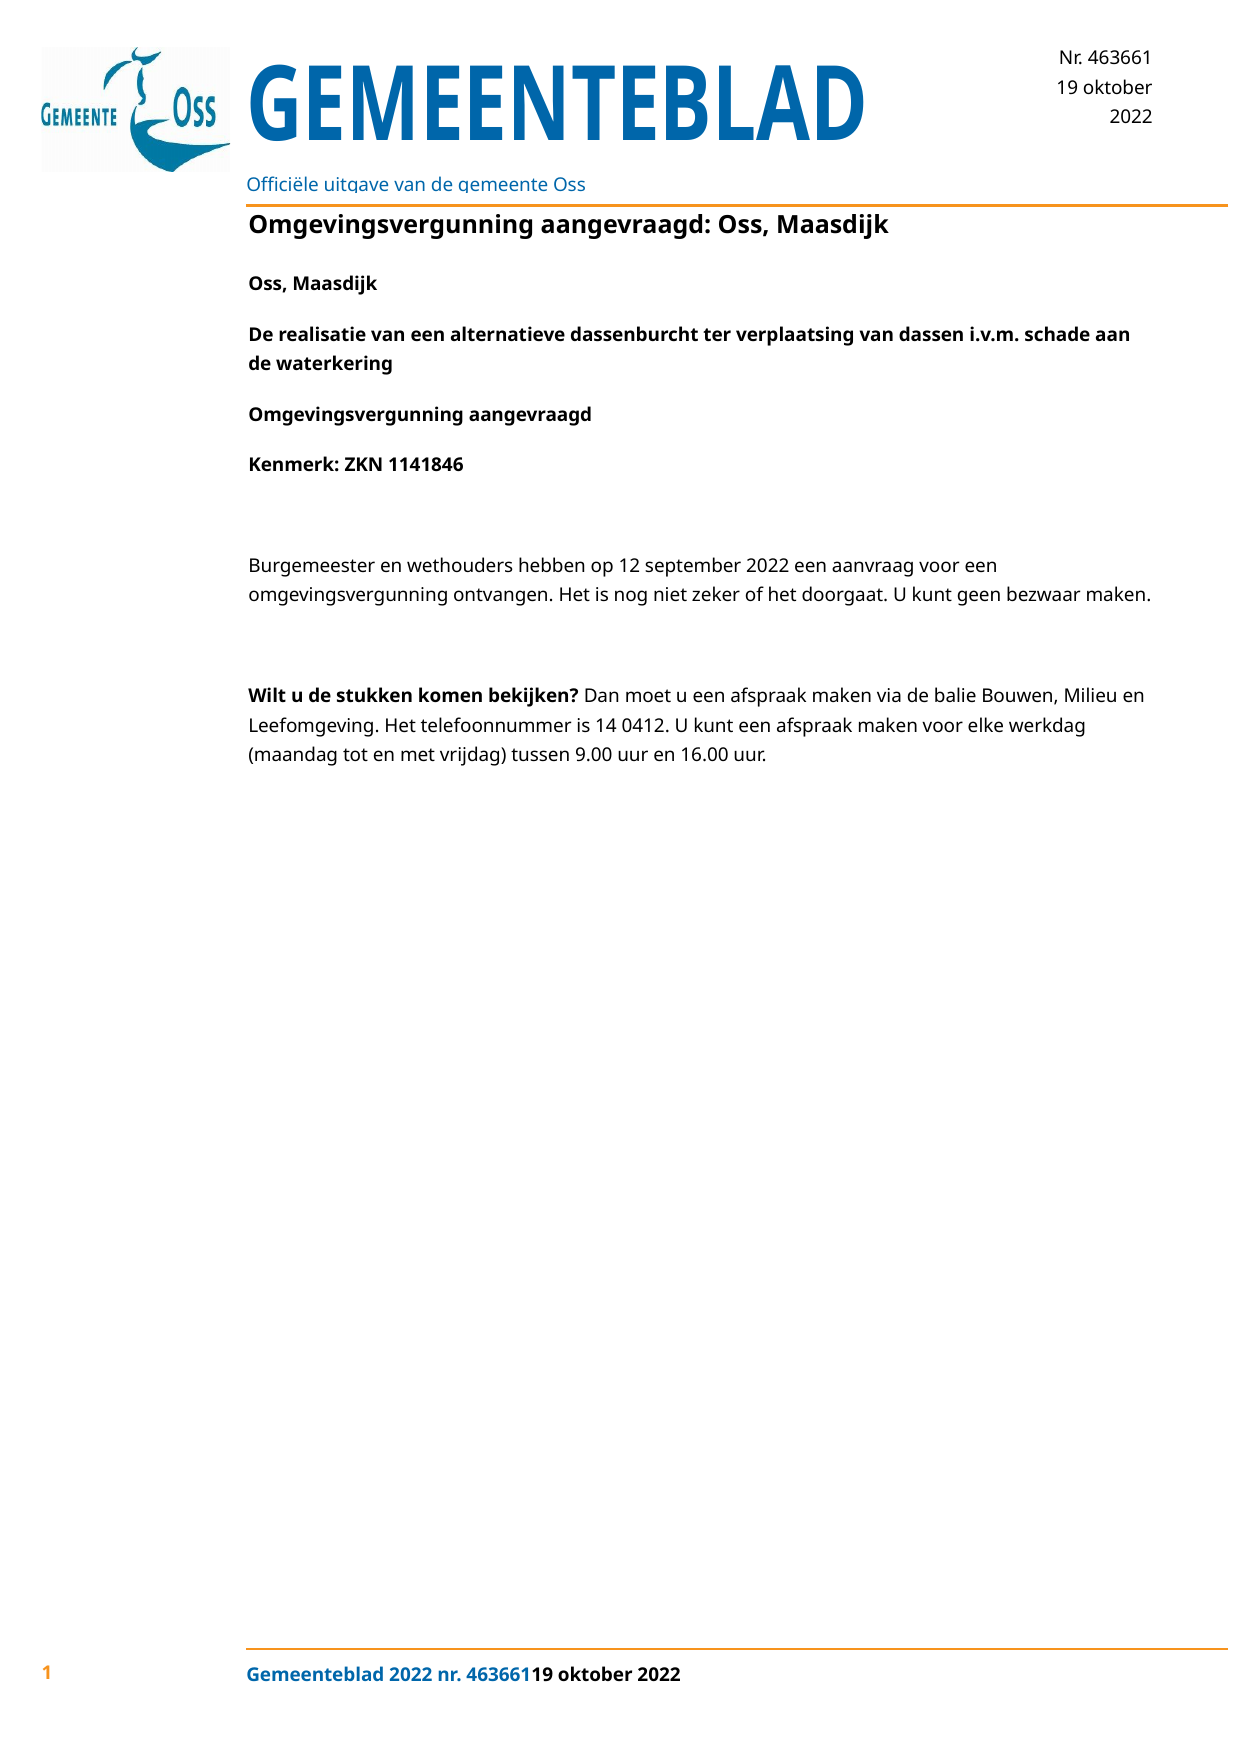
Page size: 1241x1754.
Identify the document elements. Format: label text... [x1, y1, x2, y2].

text Wilt u de stukken komen bekijken? Dan moet u een afspraak maken via de balie Bouwen, Milieu en Leefomgeving. Het telefoonnummer is 14 0412. U kunt een afspraak maken voor elke werkdag (maandag tot en met vrijdag) tussen 9.00 uur en 16.00 uur. [248, 682, 1152, 767]
picture [41, 47, 231, 172]
text Burgemeester en wethouders hebben op 12 september 2022 een aanvraag voor een omgevingsvergunning ontvangen. Het is nog niet zeker of het doorgaat. U kunt geen bezwaar maken. [248, 552, 1152, 607]
text Kenmerk: ZKN 1141846 [248, 451, 1152, 477]
text Oss, Maasdijk [248, 270, 1152, 296]
text Omgevingsvergunning aangevraagd [248, 401, 1152, 426]
text Omgevingsvergunning aangevraagd: Oss, Maasdijk [248, 207, 1152, 241]
text De realisatie van een alternatieve dassenburcht ter verplaatsing van dassen i.v.m. schade aan de waterkering [248, 321, 1152, 376]
